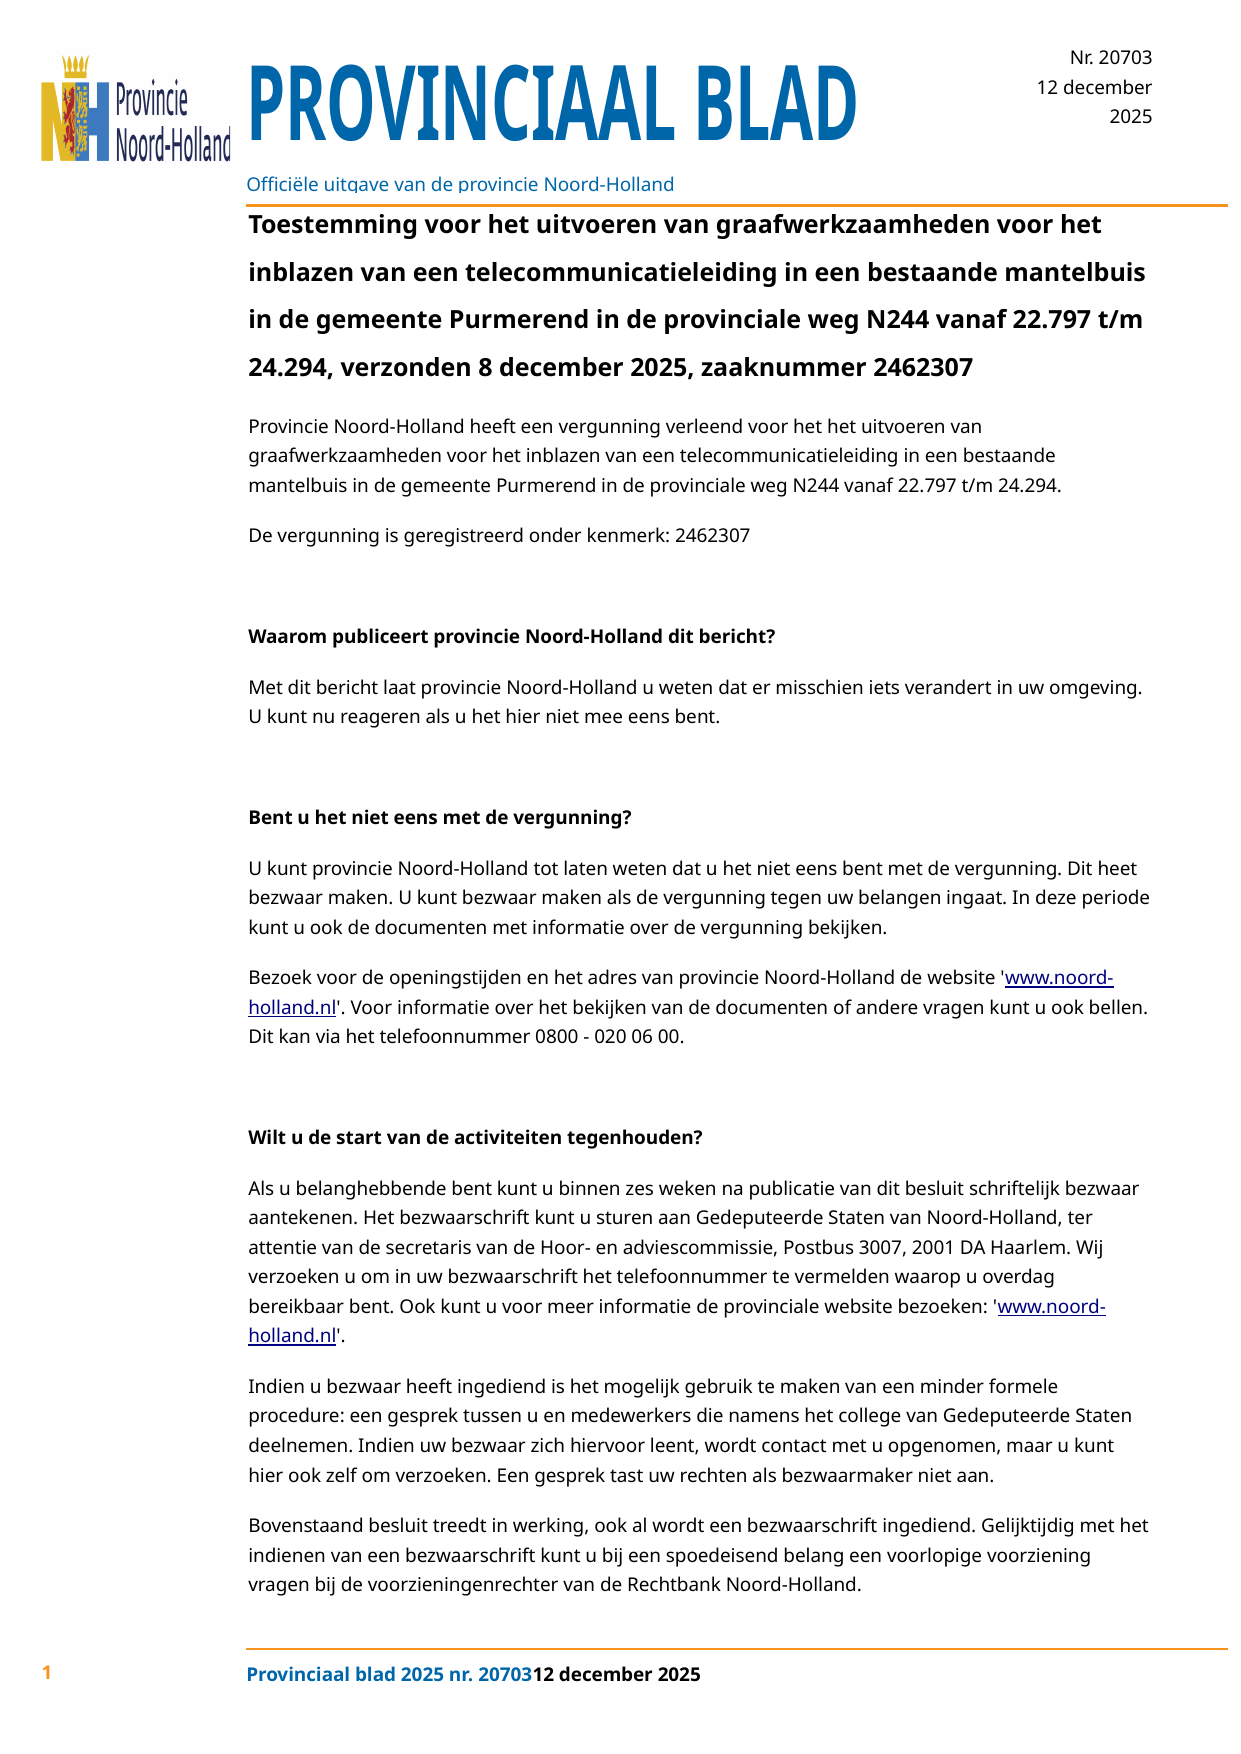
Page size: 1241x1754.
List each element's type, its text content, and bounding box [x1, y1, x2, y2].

text Bezoek voor de openingstijden en het adres van provincie Noord-Holland de website 'www.noord-holland.nl'. Voor informatie over het bekijken van de documenten of andere vragen kunt u ook bellen. Dit kan via het telefoonnummer 0800 - 020 06 00. [248, 964, 1152, 1049]
text Toestemming voor het uitvoeren van graafwerkzaamheden voor het inblazen van een telecommunicatieleiding in een bestaande mantelbuis in de gemeente Purmerend in de provinciale weg N244 vanaf 22.797 t/m 24.294, verzonden 8 december 2025, zaaknummer 2462307 [248, 207, 1152, 384]
text De vergunning is geregistreerd onder kenmerk: 2462307 [248, 523, 1152, 548]
text Met dit bericht laat provincie Noord-Holland u weten dat er misschien iets verandert in uw omgeving. U kunt nu reageren als u het hier niet mee eens bent. [248, 674, 1152, 729]
text Provincie Noord-Holland heeft een vergunning verleend voor het het uitvoeren van graafwerkzaamheden voor het inblazen van een telecommunicatieleiding in een bestaande mantelbuis in de gemeente Purmerend in de provinciale weg N244 vanaf 22.797 t/m 24.294. [248, 413, 1152, 498]
text U kunt provincie Noord-Holland tot laten weten dat u het niet eens bent met de vergunning. Dit heet bezwaar maken. U kunt bezwaar maken als de vergunning tegen uw belangen ingaat. In deze periode kunt u ook de documenten met informatie over de vergunning bekijken. [248, 855, 1152, 940]
text Wilt u de start van de activiteiten tegenhouden? [248, 1124, 1152, 1150]
text Als u belanghebbende bent kunt u binnen zes weken na publicatie van dit besluit schriftelijk bezwaar aantekenen. Het bezwaarschrift kunt u sturen aan Gedeputeerde Staten van Noord-Holland, ter attentie van de secretaris van de Hoor- en adviescommissie, Postbus 3007, 2001 DA Haarlem. Wij verzoeken u om in uw bezwaarschrift het telefoonnummer te vermelden waarop u overdag bereikbaar bent. Ook kunt u voor meer informatie de provinciale website bezoeken: 'www.noord-holland.nl'. [248, 1175, 1152, 1348]
text Bent u het niet eens met de vergunning? [248, 804, 1152, 830]
text Indien u bezwaar heeft ingediend is het mogelijk gebruik te maken van een minder formele procedure: een gesprek tussen u en medewerkers die namens het college van Gedeputeerde Staten deelnemen. Indien uw bezwaar zich hiervoor leent, wordt contact met u opgenomen, maar u kunt hier ook zelf om verzoeken. Een gesprek tast uw rechten als bezwaarmaker niet aan. [248, 1373, 1152, 1488]
text Bovenstaand besluit treedt in werking, ook al wordt een bezwaarschrift ingediend. Gelijktijdig met het indienen van een bezwaarschrift kunt u bij een spoedeisend belang een voorlopige voorziening vragen bij de voorzieningenrechter van de Rechtbank Noord-Holland. [248, 1512, 1152, 1597]
picture [41, 47, 231, 172]
text Waarom publiceert provincie Noord-Holland dit bericht? [248, 623, 1152, 649]
